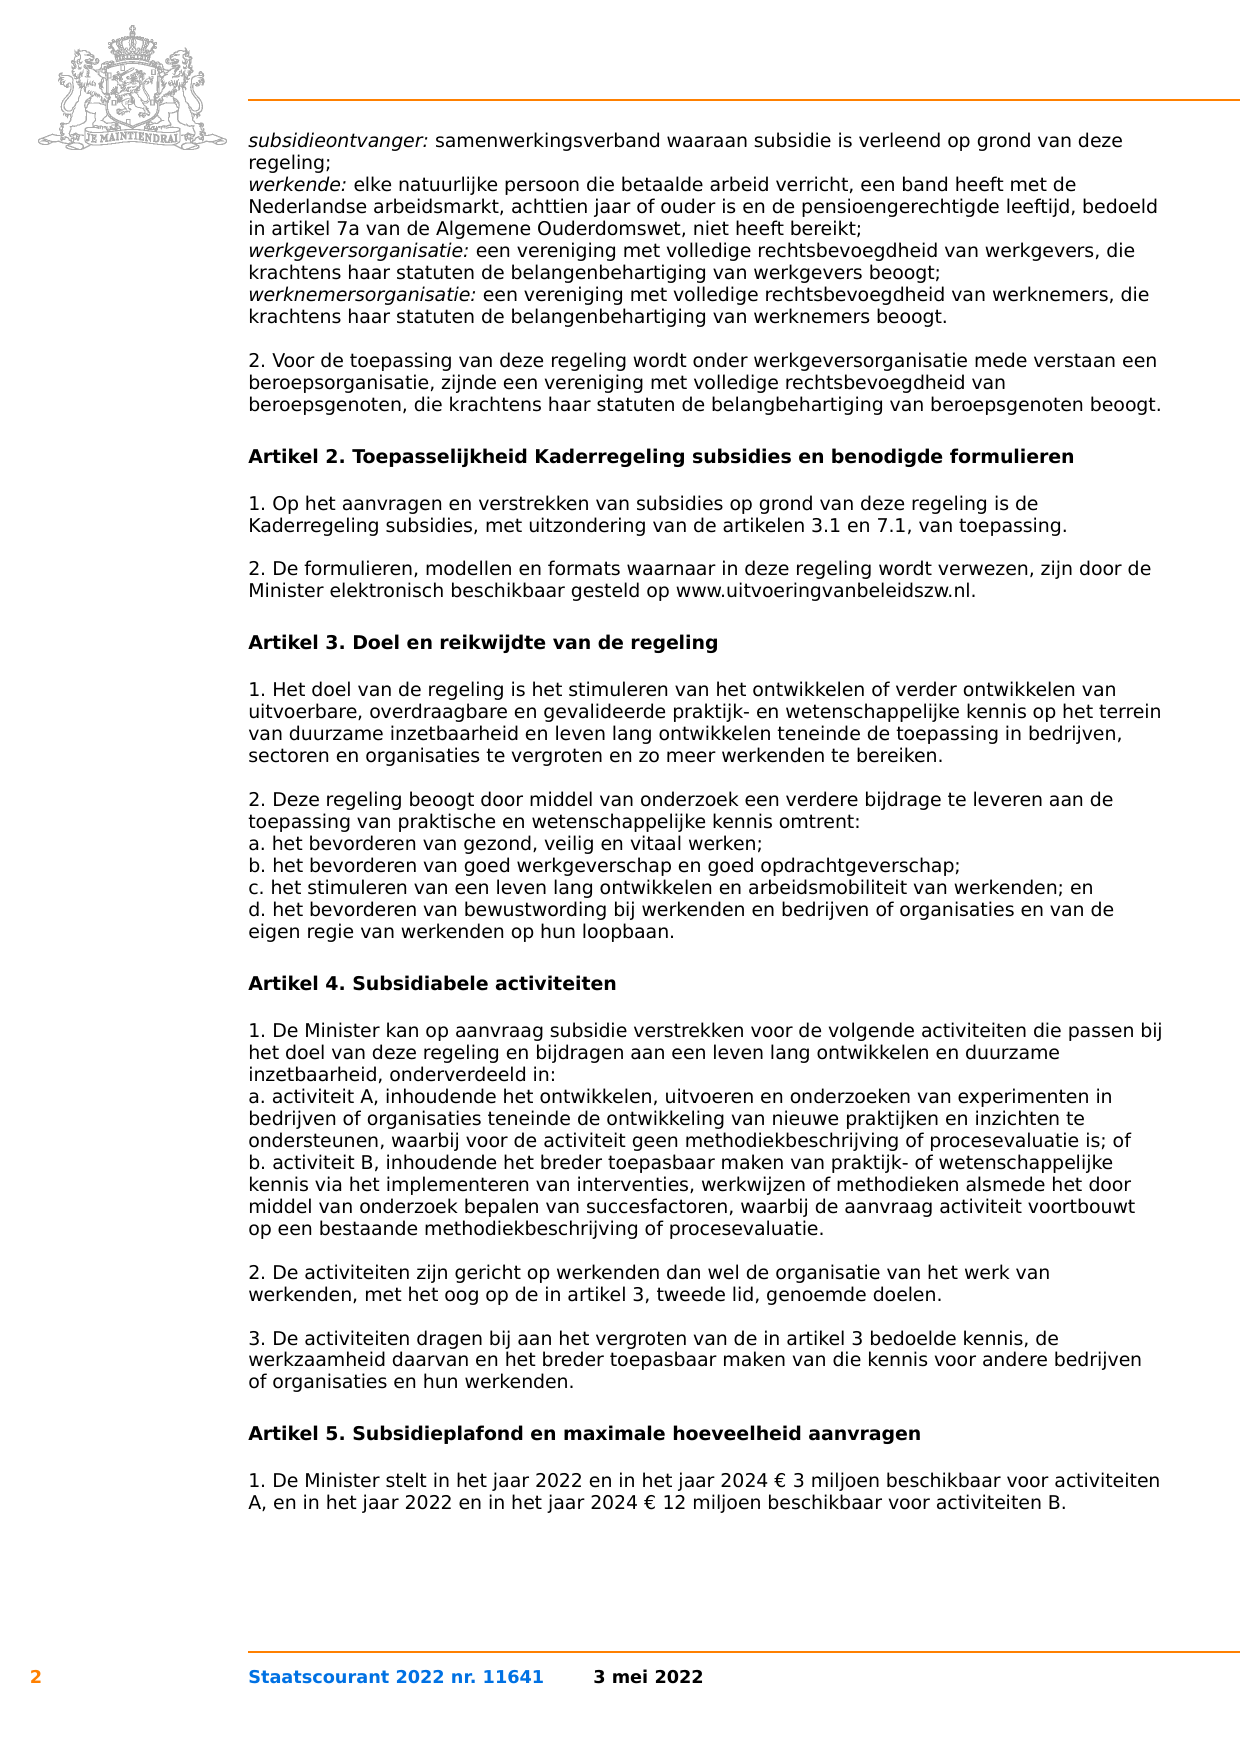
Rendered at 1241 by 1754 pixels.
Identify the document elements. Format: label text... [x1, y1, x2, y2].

text werkgeversorganisatie: een vereniging met volledige rechtsbevoegdheid van werkgevers, die krachtens haar statuten de belangenbehartiging van werkgevers beoogt; [248, 240, 1163, 284]
text werknemersorganisatie: een vereniging met volledige rechtsbevoegdheid van werknemers, die krachtens haar statuten de belangenbehartiging van werknemers beoogt. [248, 284, 1163, 328]
text 1. Het doel van de regeling is het stimuleren van het ontwikkelen of verder ontwikkelen van uitvoerbare, overdraagbare en gevalideerde praktijk- en wetenschappelijke kennis op het terrein van duurzame inzetbaarheid en leven lang ontwikkelen teneinde de toepassing in bedrijven, sectoren en organisaties te vergroten en zo meer werkenden te bereiken. [248, 679, 1163, 767]
text a. activiteit A, inhoudende het ontwikkelen, uitvoeren en onderzoeken van experimenten in bedrijven of organisaties teneinde de ontwikkeling van nieuwe praktijken en inzichten te ondersteunen, waarbij voor de activiteit geen methodiekbeschrijving of procesevaluatie is; of [248, 1086, 1163, 1152]
text c. het stimuleren van een leven lang ontwikkelen en arbeidsmobiliteit van werkenden; en [248, 877, 1163, 899]
text werkende: elke natuurlijke persoon die betaalde arbeid verricht, een band heeft met de Nederlandse arbeidsmarkt, achttien jaar of ouder is en de pensioengerechtigde leeftijd, bedoeld in artikel 7a van de Algemene Ouderdomswet, niet heeft bereikt; [248, 174, 1163, 240]
text 2. De formulieren, modellen en formats waarnaar in deze regeling wordt verwezen, zijn door de Minister elektronisch beschikbaar gesteld op www.uitvoeringvanbeleidszw.nl. [248, 558, 1163, 602]
text 1. De Minister stelt in het jaar 2022 en in het jaar 2024 € 3 miljoen beschikbaar voor activiteiten A, en in het jaar 2022 en in het jaar 2024 € 12 miljoen beschikbaar voor activiteiten B. [248, 1470, 1163, 1514]
text subsidieontvanger: samenwerkingsverband waaraan subsidie is verleend op grond van deze regeling; [248, 130, 1163, 174]
subtitle Artikel 4. Subsidiabele activiteiten [248, 973, 1163, 995]
text 1. Op het aanvragen en verstrekken van subsidies op grond van deze regeling is de Kaderregeling subsidies, met uitzondering van de artikelen 3.1 en 7.1, van toepassing. [248, 492, 1163, 536]
text b. activiteit B, inhoudende het breder toepasbaar maken van praktijk- of wetenschappelijke kennis via het implementeren van interventies, werkwijzen of methodieken alsmede het door middel van onderzoek bepalen van succesfactoren, waarbij de aanvraag activiteit voortbouwt op een bestaande methodiekbeschrijving of procesevaluatie. [248, 1152, 1163, 1240]
text 2. Deze regeling beoogt door middel van onderzoek een verdere bijdrage te leveren aan de toepassing van praktische en wetenschappelijke kennis omtrent: [248, 789, 1163, 833]
text 1. De Minister kan op aanvraag subsidie verstrekken voor de volgende activiteiten die passen bij het doel van deze regeling en bijdragen aan een leven lang ontwikkelen en duurzame inzetbaarheid, onderverdeeld in: [248, 1020, 1163, 1086]
text d. het bevorderen van bewustwording bij werkenden en bedrijven of organisaties en van de eigen regie van werkenden op hun loopbaan. [248, 899, 1163, 943]
text b. het bevorderen van goed werkgeverschap en goed opdrachtgeverschap; [248, 855, 1163, 877]
subtitle Artikel 2. Toepasselijkheid Kaderregeling subsidies en benodigde formulieren [248, 446, 1163, 467]
subtitle Artikel 3. Doel en reikwijdte van de regeling [248, 632, 1163, 654]
subtitle Artikel 5. Subsidieplafond en maximale hoeveelheid aanvragen [248, 1423, 1163, 1445]
text 2. Voor de toepassing van deze regeling wordt onder werkgeversorganisatie mede verstaan een beroepsorganisatie, zijnde een vereniging met volledige rechtsbevoegdheid van beroepsgenoten, die krachtens haar statuten de belangbehartiging van beroepsgenoten beoogt. [248, 349, 1163, 416]
text 3. De activiteiten dragen bij aan het vergroten van de in artikel 3 bedoelde kennis, de werkzaamheid daarvan en het breder toepasbaar maken van die kennis voor andere bedrijven of organisaties en hun werkenden. [248, 1327, 1163, 1393]
text a. het bevorderen van gezond, veilig en vitaal werken; [248, 833, 1163, 855]
picture [38, 25, 227, 150]
text 2. De activiteiten zijn gericht op werkenden dan wel de organisatie van het werk van werkenden, met het oog op de in artikel 3, tweede lid, genoemde doelen. [248, 1262, 1163, 1306]
